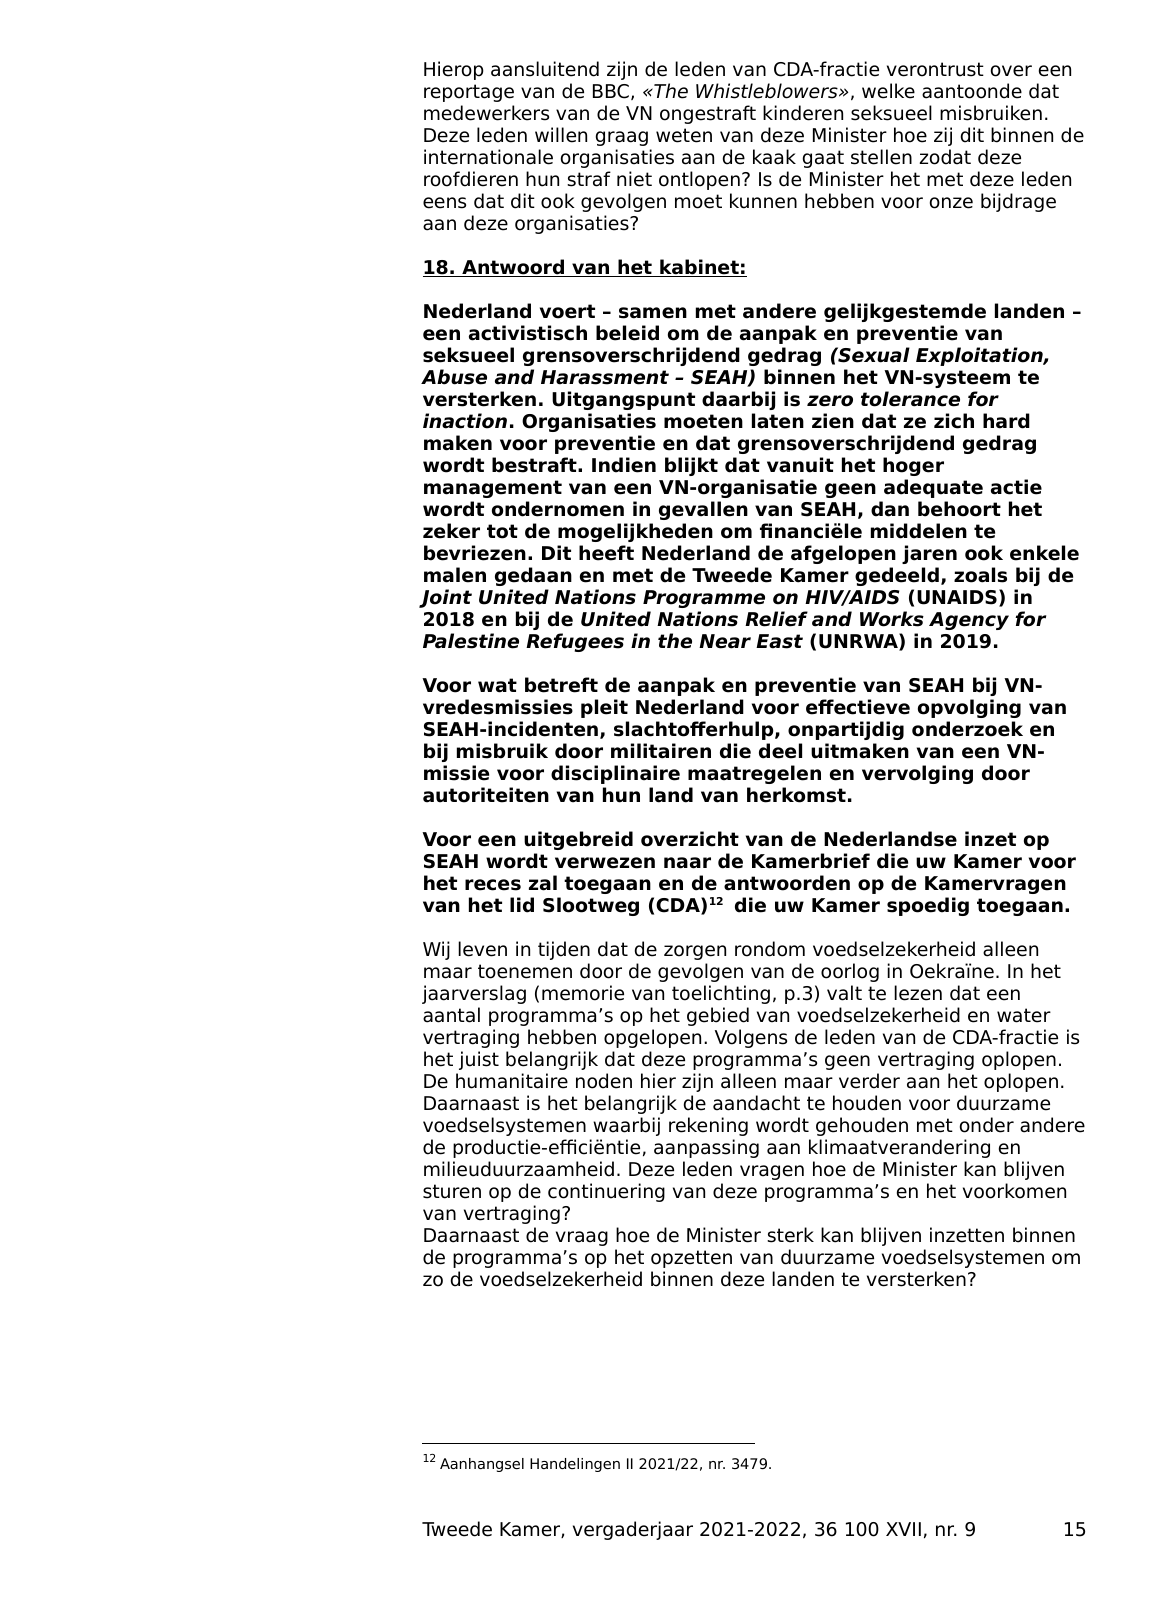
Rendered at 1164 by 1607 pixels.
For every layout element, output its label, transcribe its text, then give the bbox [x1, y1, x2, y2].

subtitle 18. Antwoord van het kabinet: [422, 257, 1087, 279]
text Hierop aansluitend zijn de leden van CDA-fractie verontrust over een reportage van de BBC, «The Whistleblowers», welke aantoonde dat medewerkers van de VN ongestraft kinderen seksueel misbruiken. Deze leden willen graag weten van deze Minister hoe zij dit binnen de internationale organisaties aan de kaak gaat stellen zodat deze roofdieren hun straf niet ontlopen? Is de Minister het met deze leden eens dat dit ook gevolgen moet kunnen hebben voor onze bijdrage aan deze organisaties? [422, 59, 1087, 235]
text Aanhangsel Handelingen II 2021/22, nr. 3479. [422, 1452, 1087, 1474]
text Daarnaast de vraag hoe de Minister sterk kan blijven inzetten binnen de programma’s op het opzetten van duurzame voedselsystemen om zo de voedselzekerheid binnen deze landen te versterken? [422, 1225, 1087, 1291]
text Voor een uitgebreid overzicht van de Nederlandse inzet op SEAH wordt verwezen naar de Kamerbrief die uw Kamer voor het reces zal toegaan en de antwoorden op de Kamervragen van het lid Slootweg (CDA) die uw Kamer spoedig toegaan. [422, 829, 1087, 917]
text Nederland voert – samen met andere gelijkgestemde landen – een activistisch beleid om de aanpak en preventie van seksueel grensoverschrijdend gedrag (Sexual Exploitation, Abuse and Harassment – SEAH) binnen het VN-systeem te versterken. Uitgangspunt daarbij is zero tolerance for inaction. Organisaties moeten laten zien dat ze zich hard maken voor preventie en dat grensoverschrijdend gedrag wordt bestraft. Indien blijkt dat vanuit het hoger management van een VN-organisatie geen adequate actie wordt ondernomen in gevallen van SEAH, dan behoort het zeker tot de mogelijkheden om financiële middelen te bevriezen. Dit heeft Nederland de afgelopen jaren ook enkele malen gedaan en met de Tweede Kamer gedeeld, zoals bij de Joint United Nations Programme on HIV/AIDS (UNAIDS) in 2018 en bij de United Nations Relief and Works Agency for Palestine Refugees in the Near East (UNRWA) in 2019. [422, 301, 1087, 653]
text Wij leven in tijden dat de zorgen rondom voedselzekerheid alleen maar toenemen door de gevolgen van de oorlog in Oekraïne. In het jaarverslag (memorie van toelichting, p.3) valt te lezen dat een aantal programma’s op het gebied van voedselzekerheid en water vertraging hebben opgelopen. Volgens de leden van de CDA-fractie is het juist belangrijk dat deze programma’s geen vertraging oplopen. De humanitaire noden hier zijn alleen maar verder aan het oplopen. Daarnaast is het belangrijk de aandacht te houden voor duurzame voedselsystemen waarbij rekening wordt gehouden met onder andere de productie-efficiëntie, aanpassing aan klimaatverandering en milieuduurzaamheid. Deze leden vragen hoe de Minister kan blijven sturen op de continuering van deze programma’s en het voorkomen van vertraging? [422, 939, 1087, 1225]
text Voor wat betreft de aanpak en preventie van SEAH bij VN-vredesmissies pleit Nederland voor effectieve opvolging van SEAH-incidenten, slachtofferhulp, onpartijdig onderzoek en bij misbruik door militairen die deel uitmaken van een VN- missie voor disciplinaire maatregelen en vervolging door autoriteiten van hun land van herkomst. [422, 675, 1087, 807]
